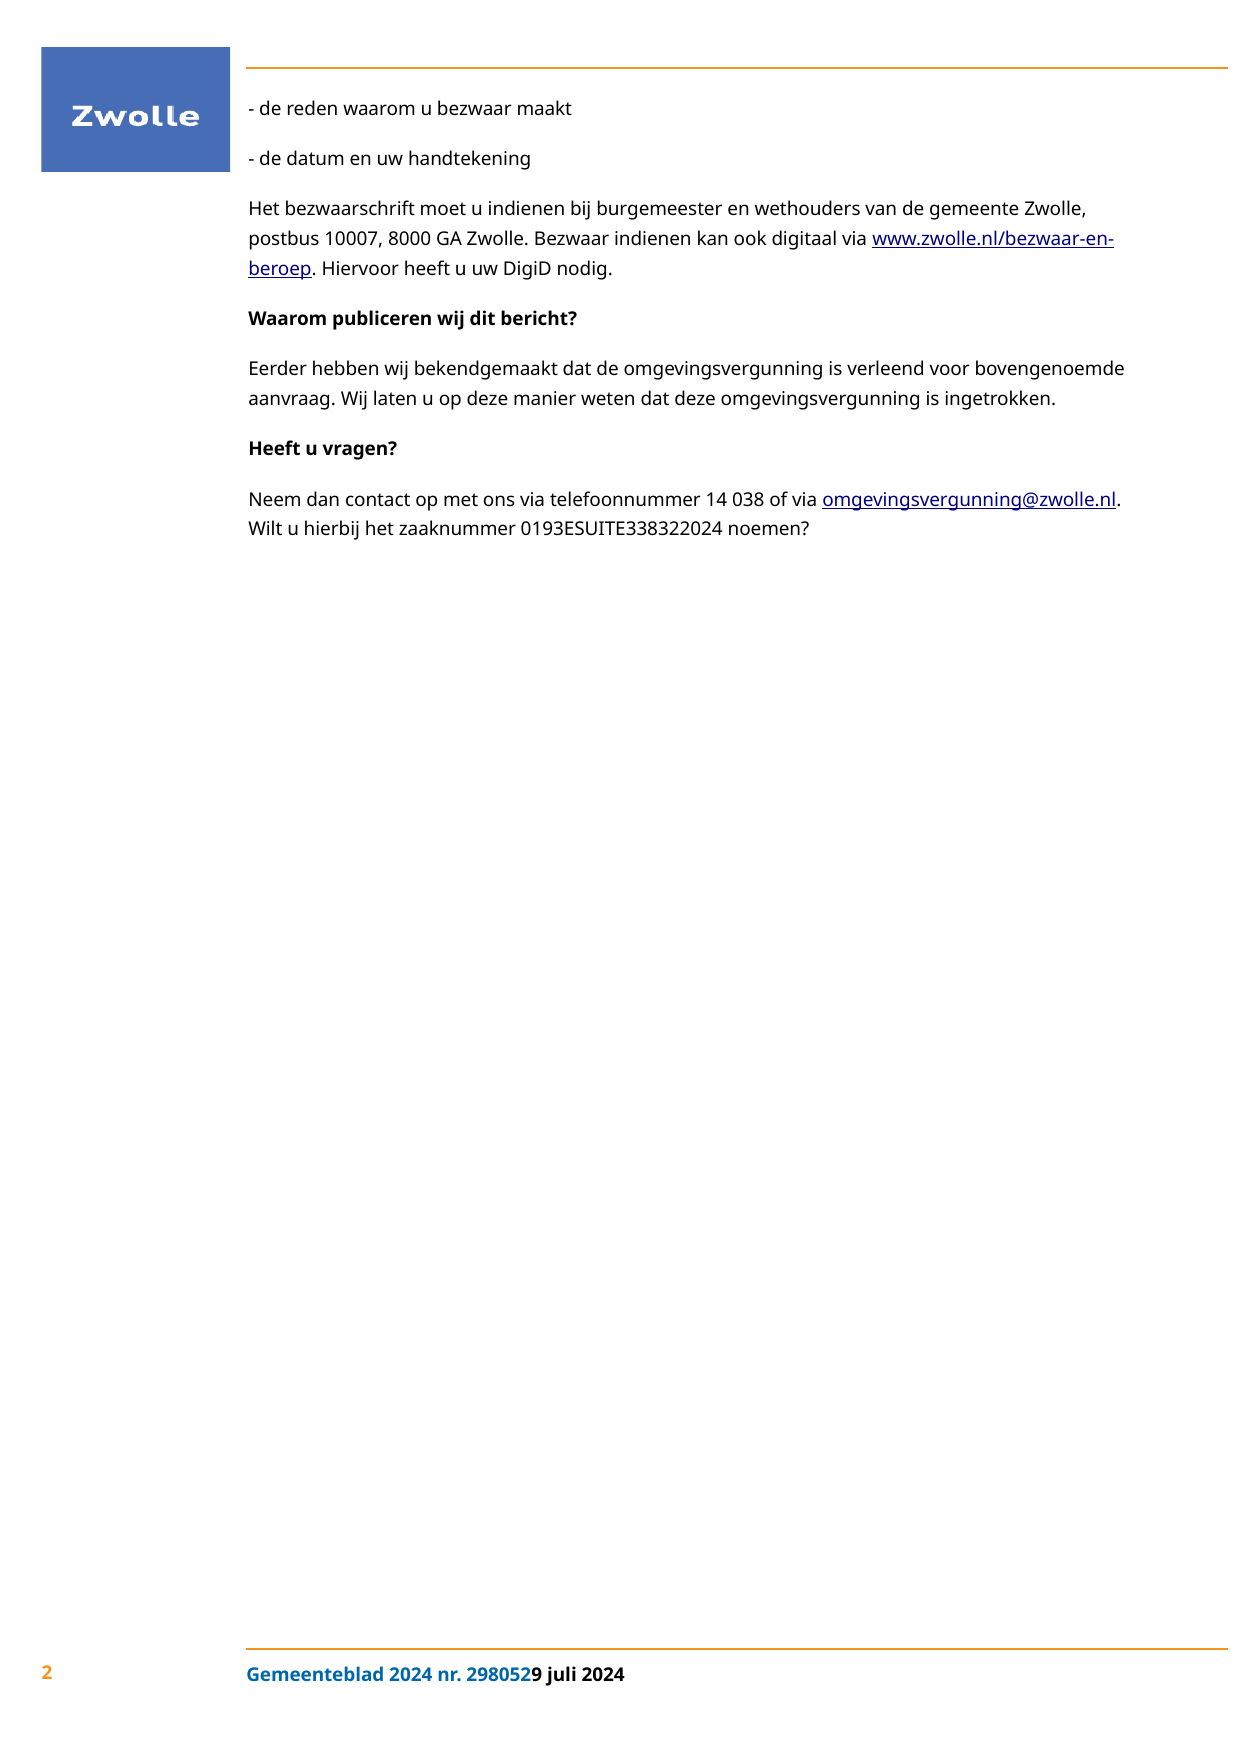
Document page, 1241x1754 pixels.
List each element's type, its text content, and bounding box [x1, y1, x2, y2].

text Heeft u vragen? [248, 436, 1152, 461]
text - de reden waarom u bezwaar maakt [248, 95, 1152, 121]
text Neem dan contact op met ons via telefoonnummer 14 038 of via omgevingsvergunning@zwolle.nl. Wilt u hierbij het zaaknummer 0193ESUITE338322024 noemen? [248, 486, 1152, 541]
text Waarom publiceren wij dit bericht? [248, 305, 1152, 331]
picture [41, 47, 231, 172]
text Eerder hebben wij bekendgemaakt dat de omgevingsvergunning is verleend voor bovengenoemde aanvraag. Wij laten u op deze manier weten dat deze omgevingsvergunning is ingetrokken. [248, 356, 1152, 411]
text Het bezwaarschrift moet u indienen bij burgemeester en wethouders van de gemeente Zwolle, postbus 10007, 8000 GA Zwolle. Bezwaar indienen kan ook digitaal via www.zwolle.nl/bezwaar-en-beroep. Hiervoor heeft u uw DigiD nodig. [248, 196, 1152, 281]
text - de datum en uw handtekening [248, 145, 1152, 171]
